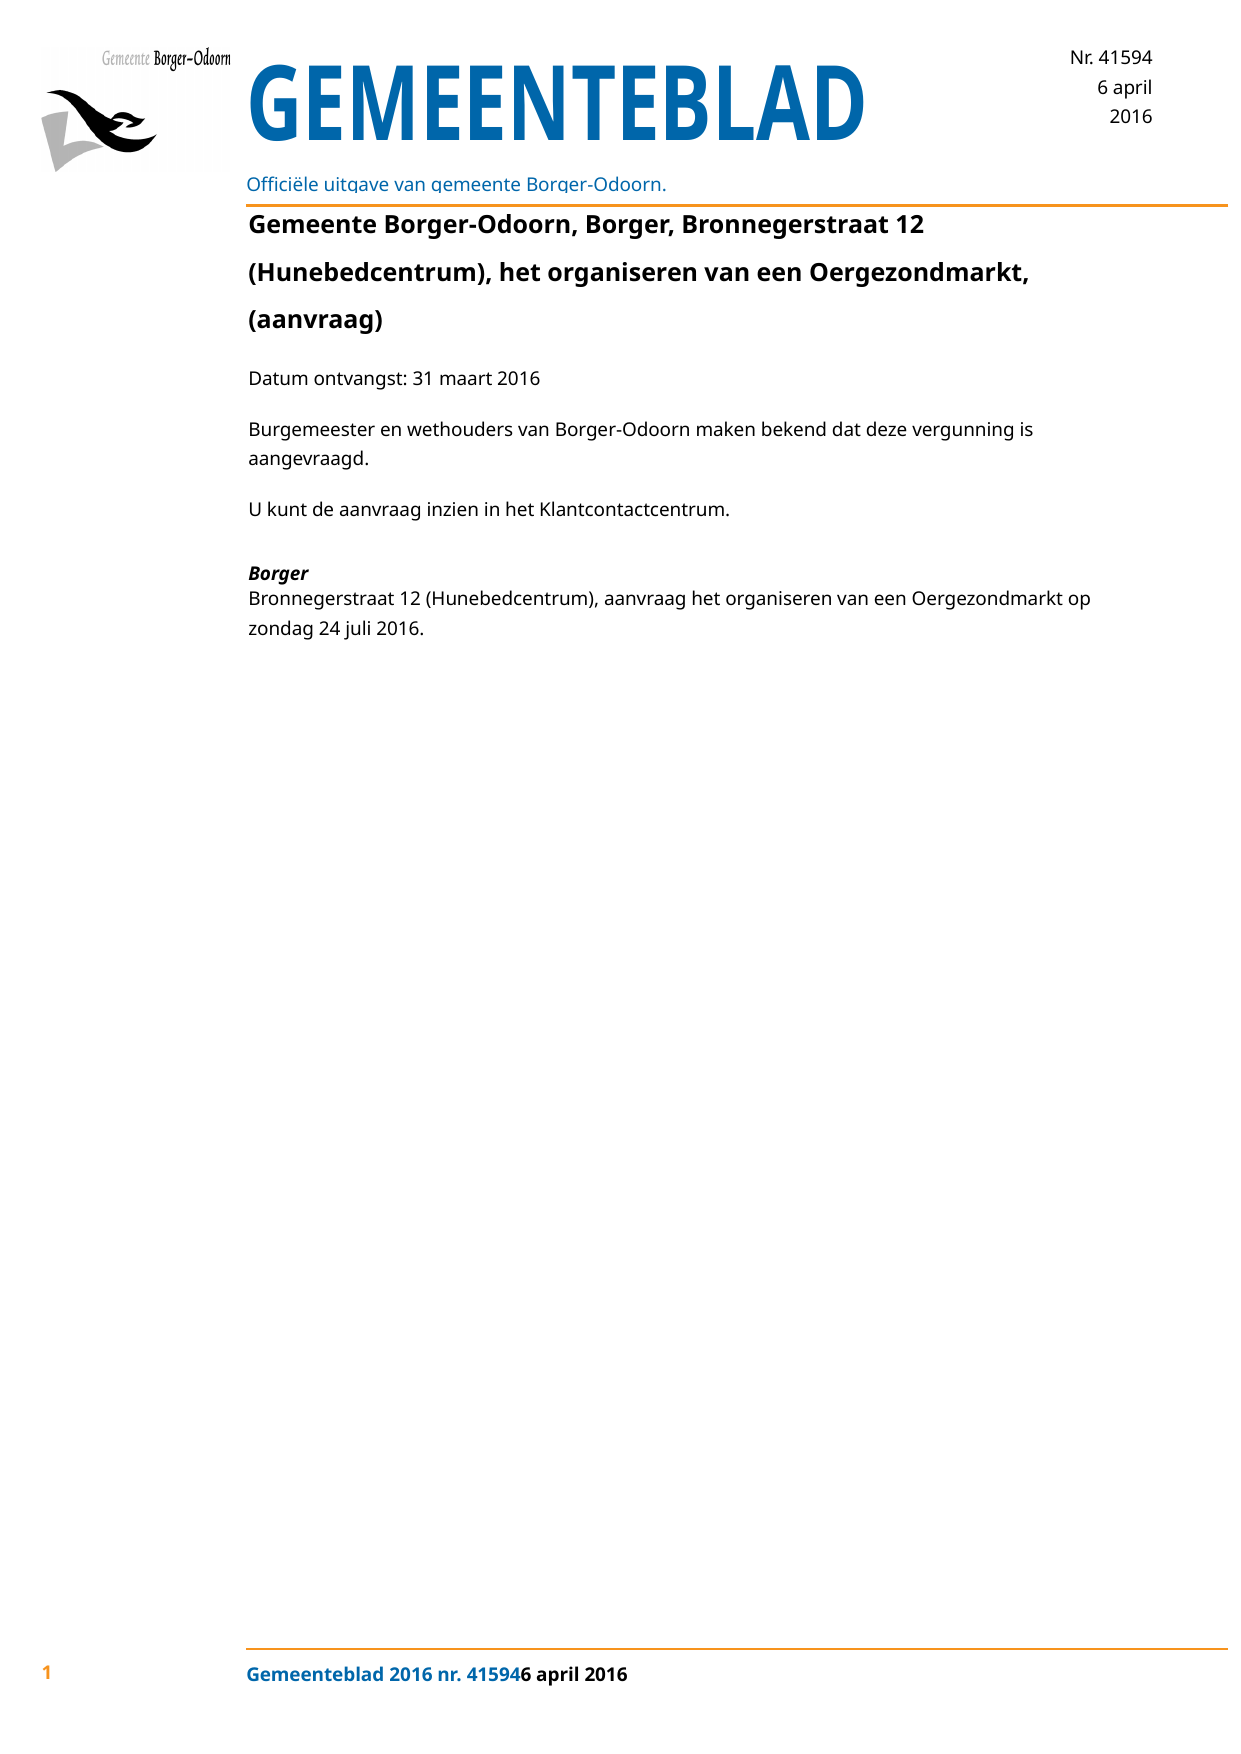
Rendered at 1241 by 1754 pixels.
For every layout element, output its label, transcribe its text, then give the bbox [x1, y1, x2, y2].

text Bronnegerstraat 12 (Hunebedcentrum), aanvraag het organiseren van een Oergezondmarkt op zondag 24 juli 2016. [248, 586, 1152, 641]
text Gemeente Borger-Odoorn, Borger, Bronnegerstraat 12 (Hunebedcentrum), het organiseren van een Oergezondmarkt, (aanvraag) [248, 207, 1152, 336]
text Datum ontvangst: 31 maart 2016 [248, 366, 1152, 391]
text U kunt de aanvraag inzien in het Klantcontactcentrum. [248, 496, 1152, 522]
text Burgemeester en wethouders van Borger-Odoorn maken bekend dat deze vergunning is aangevraagd. [248, 416, 1152, 471]
picture [41, 47, 231, 172]
text Borger [248, 560, 1152, 586]
